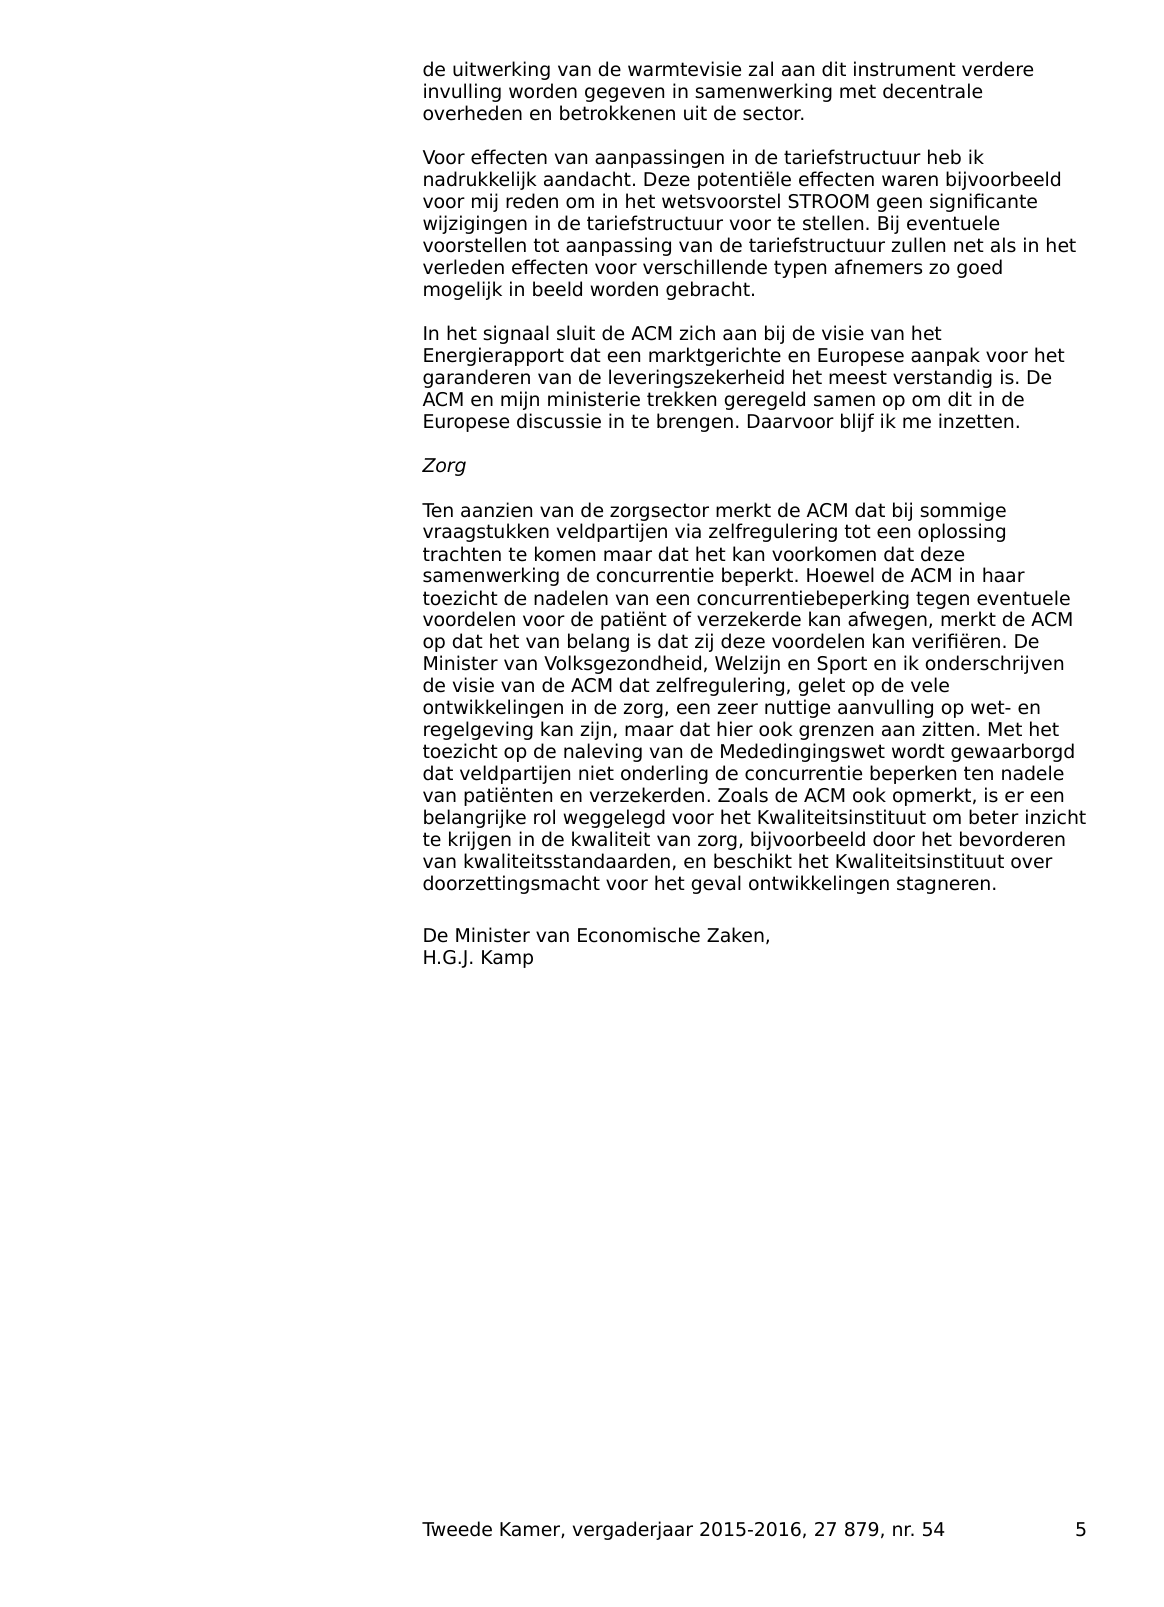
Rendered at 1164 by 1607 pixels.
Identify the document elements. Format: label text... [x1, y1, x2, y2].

text De Minister van Economische Zaken, H.G.J. Kamp [422, 925, 1087, 969]
text In het signaal sluit de ACM zich aan bij de visie van het Energierapport dat een marktgerichte en Europese aanpak voor het garanderen van de leveringszekerheid het meest verstandig is. De ACM en mijn ministerie trekken geregeld samen op om dit in de Europese discussie in te brengen. Daarvoor blijf ik me inzetten. [422, 323, 1087, 433]
text de uitwerking van de warmtevisie zal aan dit instrument verdere invulling worden gegeven in samenwerking met decentrale overheden en betrokkenen uit de sector. [422, 59, 1087, 125]
subtitle Zorg [422, 455, 1087, 477]
text Ten aanzien van de zorgsector merkt de ACM dat bij sommige vraagstukken veldpartijen via zelfregulering tot een oplossing trachten te komen maar dat het kan voorkomen dat deze samenwerking de concurrentie beperkt. Hoewel de ACM in haar toezicht de nadelen van een concurrentiebeperking tegen eventuele voordelen voor de patiënt of verzekerde kan afwegen, merkt de ACM op dat het van belang is dat zij deze voordelen kan verifiëren. De Minister van Volksgezondheid, Welzijn en Sport en ik onderschrijven de visie van de ACM dat zelfregulering, gelet op de vele ontwikkelingen in de zorg, een zeer nuttige aanvulling op wet- en regelgeving kan zijn, maar dat hier ook grenzen aan zitten. Met het toezicht op de naleving van de Mededingingswet wordt gewaarborgd dat veldpartijen niet onderling de concurrentie beperken ten nadele van patiënten en verzekerden. Zoals de ACM ook opmerkt, is er een belangrijke rol weggelegd voor het Kwaliteitsinstituut om beter inzicht te krijgen in de kwaliteit van zorg, bijvoorbeeld door het bevorderen van kwaliteitsstandaarden, en beschikt het Kwaliteitsinstituut over doorzettingsmacht voor het geval ontwikkelingen stagneren. [422, 499, 1087, 895]
text Voor effecten van aanpassingen in de tariefstructuur heb ik nadrukkelijk aandacht. Deze potentiële effecten waren bijvoorbeeld voor mij reden om in het wetsvoorstel STROOM geen significante wijzigingen in de tariefstructuur voor te stellen. Bij eventuele voorstellen tot aanpassing van de tariefstructuur zullen net als in het verleden effecten voor verschillende typen afnemers zo goed mogelijk in beeld worden gebracht. [422, 147, 1087, 301]
